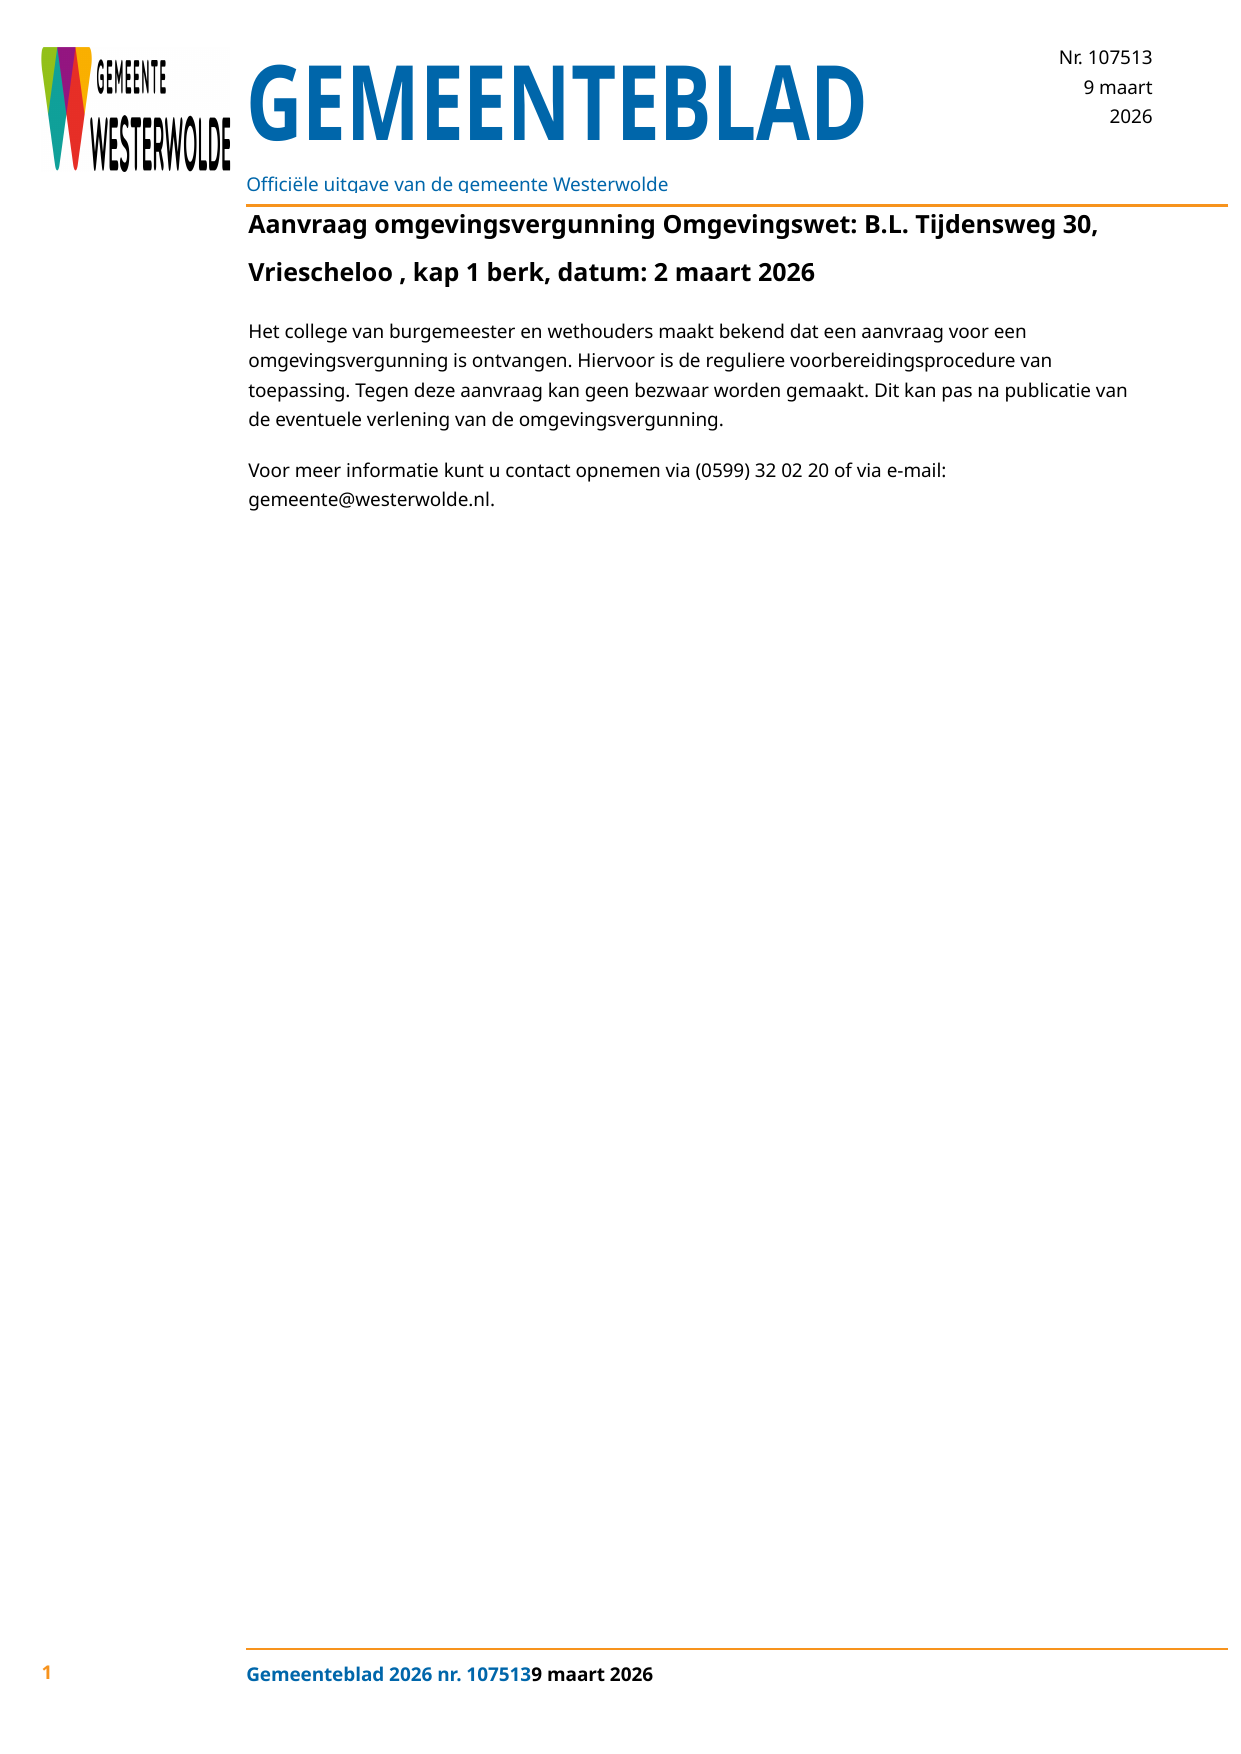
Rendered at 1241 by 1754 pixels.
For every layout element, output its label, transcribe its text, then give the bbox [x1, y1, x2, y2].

picture [41, 47, 231, 172]
text Voor meer informatie kunt u contact opnemen via (0599) 32 02 20 of via e-mail: gemeente@westerwolde.nl. [248, 457, 1152, 512]
text Aanvraag omgevingsvergunning Omgevingswet: B.L. Tijdensweg 30, Vriescheloo , kap 1 berk, datum: 2 maart 2026 [248, 207, 1152, 288]
text Het college van burgemeester en wethouders maakt bekend dat een aanvraag voor een omgevingsvergunning is ontvangen. Hiervoor is de reguliere voorbereidingsprocedure van toepassing. Tegen deze aanvraag kan geen bezwaar worden gemaakt. Dit kan pas na publicatie van de eventuele verlening van de omgevingsvergunning. [248, 318, 1152, 432]
